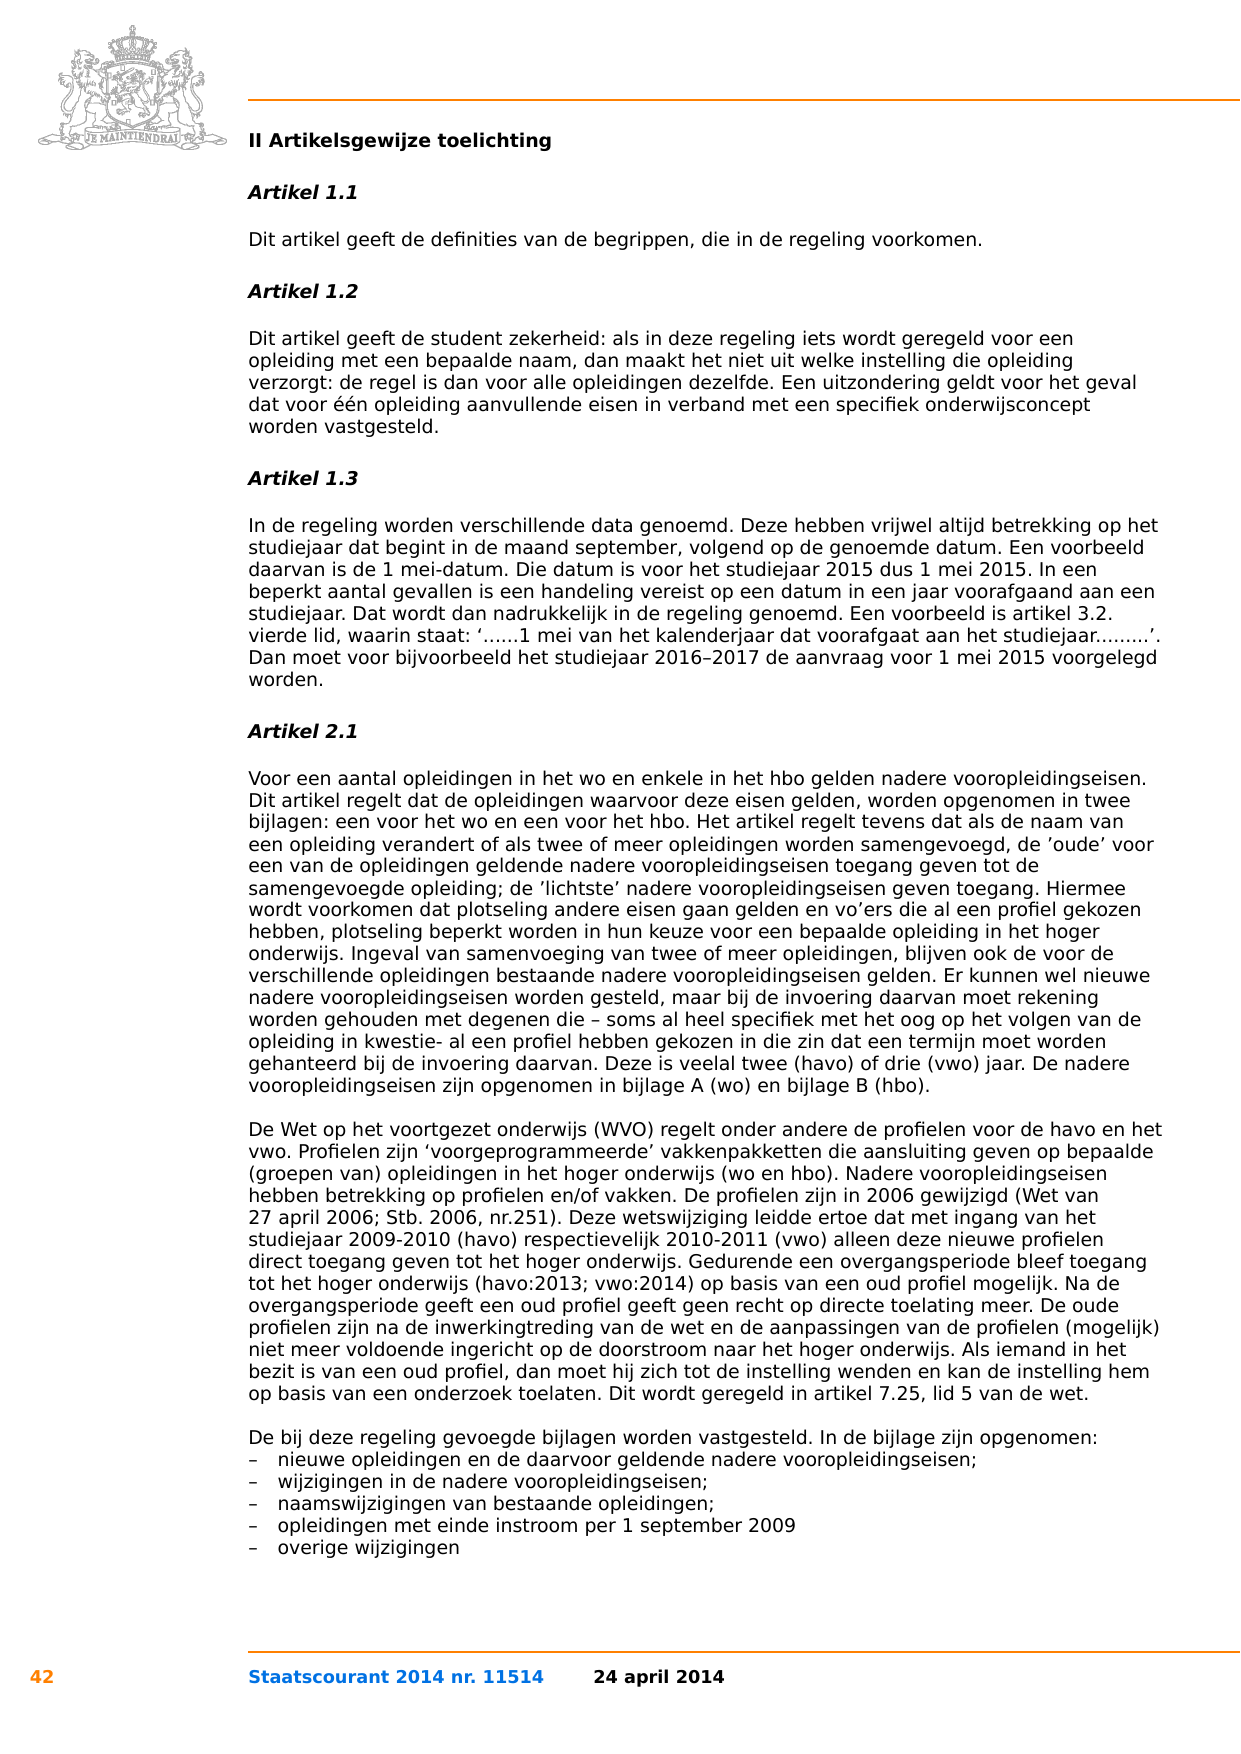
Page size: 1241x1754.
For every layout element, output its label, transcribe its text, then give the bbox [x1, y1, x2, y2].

subtitle Artikel 1.1 [248, 182, 1163, 204]
text – naamswijzigingen van bestaande opleidingen; [248, 1493, 1163, 1514]
picture [38, 25, 227, 150]
text Voor een aantal opleidingen in het wo en enkele in het hbo gelden nadere vooropleidingseisen. Dit artikel regelt dat de opleidingen waarvoor deze eisen gelden, worden opgenomen in twee bijlagen: een voor het wo en een voor het hbo. Het artikel regelt tevens dat als de naam van een opleiding verandert of als twee of meer opleidingen worden samengevoegd, de ’oude’ voor een van de opleidingen geldende nadere vooropleidingseisen toegang geven tot de samengevoegde opleiding; de ’lichtste’ nadere vooropleidingseisen geven toegang. Hiermee wordt voorkomen dat plotseling andere eisen gaan gelden en vo’ers die al een profiel gekozen hebben, plotseling beperkt worden in hun keuze voor een bepaalde opleiding in het hoger onderwijs. Ingeval van samenvoeging van twee of meer opleidingen, blijven ook de voor de verschillende opleidingen bestaande nadere vooropleidingseisen gelden. Er kunnen wel nieuwe nadere vooropleidingseisen worden gesteld, maar bij de invoering daarvan moet rekening worden gehouden met degenen die – soms al heel specifiek met het oog op het volgen van de opleiding in kwestie- al een profiel hebben gekozen in die zin dat een termijn moet worden gehanteerd bij de invoering daarvan. Deze is veelal twee (havo) of drie (vwo) jaar. De nadere vooropleidingseisen zijn opgenomen in bijlage A (wo) en bijlage B (hbo). [248, 767, 1163, 1097]
text De Wet op het voortgezet onderwijs (WVO) regelt onder andere de profielen voor de havo en het vwo. Profielen zijn ‘voorgeprogrammeerde’ vakkenpakketten die aansluiting geven op bepaalde (groepen van) opleidingen in het hoger onderwijs (wo en hbo). Nadere vooropleidingseisen hebben betrekking op profielen en/of vakken. De profielen zijn in 2006 gewijzigd (Wet van 27 april 2006; Stb. 2006, nr.251). Deze wetswijziging leidde ertoe dat met ingang van het studiejaar 2009-2010 (havo) respectievelijk 2010-2011 (vwo) alleen deze nieuwe profielen direct toegang geven tot het hoger onderwijs. Gedurende een overgangsperiode bleef toegang tot het hoger onderwijs (havo:2013; vwo:2014) op basis van een oud profiel mogelijk. Na de overgangsperiode geeft een oud profiel geeft geen recht op directe toelating meer. De oude profielen zijn na de inwerkingtreding van de wet en de aanpassingen van de profielen (mogelijk) niet meer voldoende ingericht op de doorstroom naar het hoger onderwijs. Als iemand in het bezit is van een oud profiel, dan moet hij zich tot de instelling wenden en kan de instelling hem op basis van een onderzoek toelaten. Dit wordt geregeld in artikel 7.25, lid 5 van de wet. [248, 1119, 1163, 1405]
text – opleidingen met einde instroom per 1 september 2009 [248, 1514, 1163, 1537]
subtitle Artikel 2.1 [248, 721, 1163, 742]
text Dit artikel geeft de definities van de begrippen, die in de regeling voorkomen. [248, 229, 1163, 251]
text – overige wijzigingen [248, 1537, 1163, 1558]
subtitle II Artikelsgewijze toelichting [248, 130, 1163, 152]
text Dit artikel geeft de student zekerheid: als in deze regeling iets wordt geregeld voor een opleiding met een bepaalde naam, dan maakt het niet uit welke instelling die opleiding verzorgt: de regel is dan voor alle opleidingen dezelfde. Een uitzondering geldt voor het geval dat voor één opleiding aanvullende eisen in verband met een specifiek onderwijsconcept worden vastgesteld. [248, 328, 1163, 438]
subtitle Artikel 1.2 [248, 281, 1163, 303]
text De bij deze regeling gevoegde bijlagen worden vastgesteld. In de bijlage zijn opgenomen: [248, 1427, 1163, 1449]
text – wijzigingen in de nadere vooropleidingseisen; [248, 1471, 1163, 1493]
subtitle Artikel 1.3 [248, 468, 1163, 490]
text In de regeling worden verschillende data genoemd. Deze hebben vrijwel altijd betrekking op het studiejaar dat begint in de maand september, volgend op de genoemde datum. Een voorbeeld daarvan is de 1 mei-datum. Die datum is voor het studiejaar 2015 dus 1 mei 2015. In een beperkt aantal gevallen is een handeling vereist op een datum in een jaar voorafgaand aan een studiejaar. Dat wordt dan nadrukkelijk in de regeling genoemd. Een voorbeeld is artikel 3.2. vierde lid, waarin staat: ‘......1 mei van het kalenderjaar dat voorafgaat aan het studiejaar.........’. Dan moet voor bijvoorbeeld het studiejaar 2016–2017 de aanvraag voor 1 mei 2015 voorgelegd worden. [248, 515, 1163, 691]
text – nieuwe opleidingen en de daarvoor geldende nadere vooropleidingseisen; [248, 1449, 1163, 1471]
